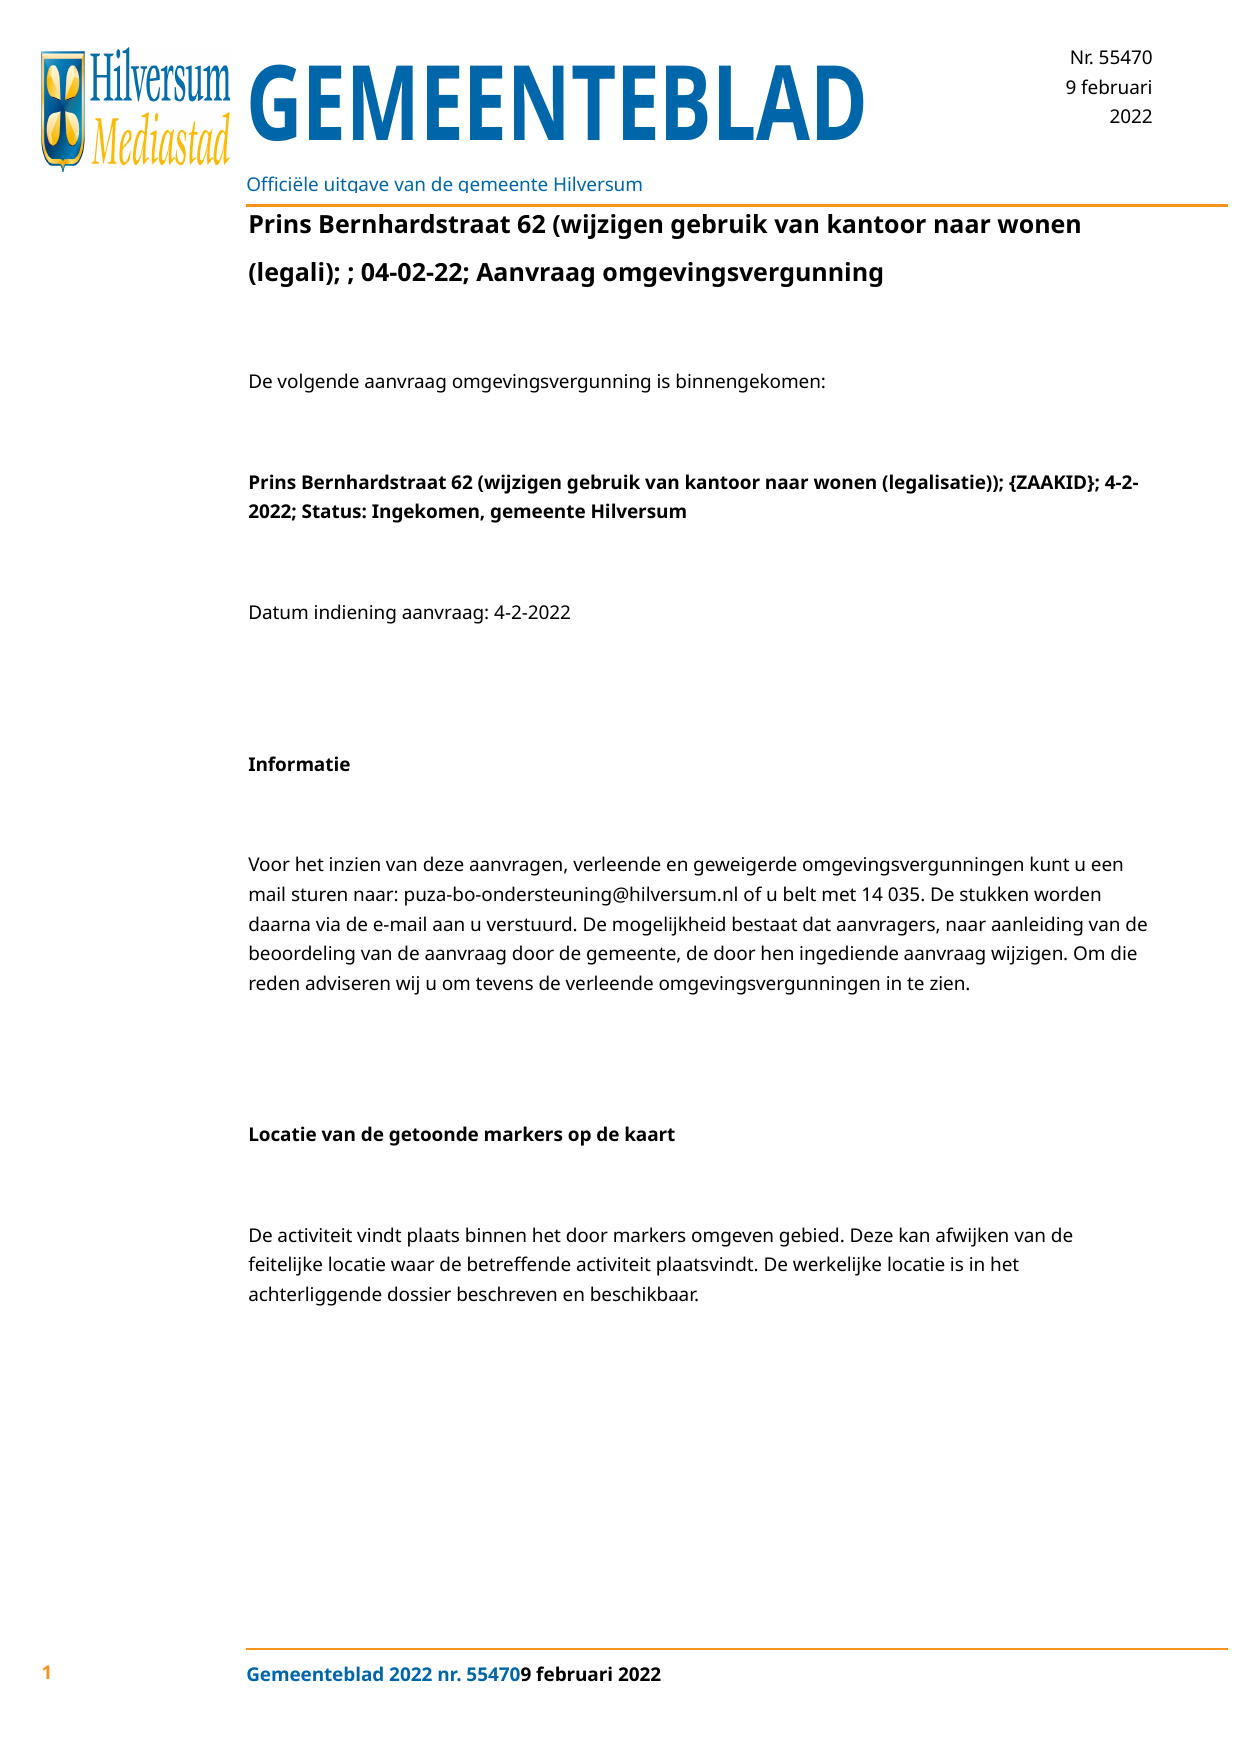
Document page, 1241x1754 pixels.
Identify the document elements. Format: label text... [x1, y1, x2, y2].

text De volgende aanvraag omgevingsvergunning is binnengekomen: [248, 368, 1152, 394]
text Informatie [248, 751, 1152, 777]
text Voor het inzien van deze aanvragen, verleende en geweigerde omgevingsvergunningen kunt u een mail sturen naar: puza-bo-ondersteuning@hilversum.nl of u belt met 14 035. De stukken worden daarna via de e-mail aan u verstuurd. De mogelijkheid bestaat dat aanvragers, naar aanleiding van de beoordeling van de aanvraag door de gemeente, de door hen ingediende aanvraag wijzigen. Om die reden adviseren wij u om tevens de verleende omgevingsvergunningen in te zien. [248, 852, 1152, 996]
text Prins Bernhardstraat 62 (wijzigen gebruik van kantoor naar wonen (legalisatie)); {ZAAKID}; 4-2-2022; Status: Ingekomen, gemeente Hilversum [248, 469, 1152, 524]
text De activiteit vindt plaats binnen het door markers omgeven gebied. Deze kan afwijken van de feitelijke locatie waar de betreffende activiteit plaatsvindt. De werkelijke locatie is in het achterliggende dossier beschreven en beschikbaar. [248, 1222, 1152, 1307]
picture [41, 47, 231, 172]
text Locatie van de getoonde markers op de kaart [248, 1121, 1152, 1147]
text Datum indiening aanvraag: 4-2-2022 [248, 599, 1152, 625]
text Prins Bernhardstraat 62 (wijzigen gebruik van kantoor naar wonen (legali); ; 04-02-22; Aanvraag omgevingsvergunning [248, 207, 1152, 288]
